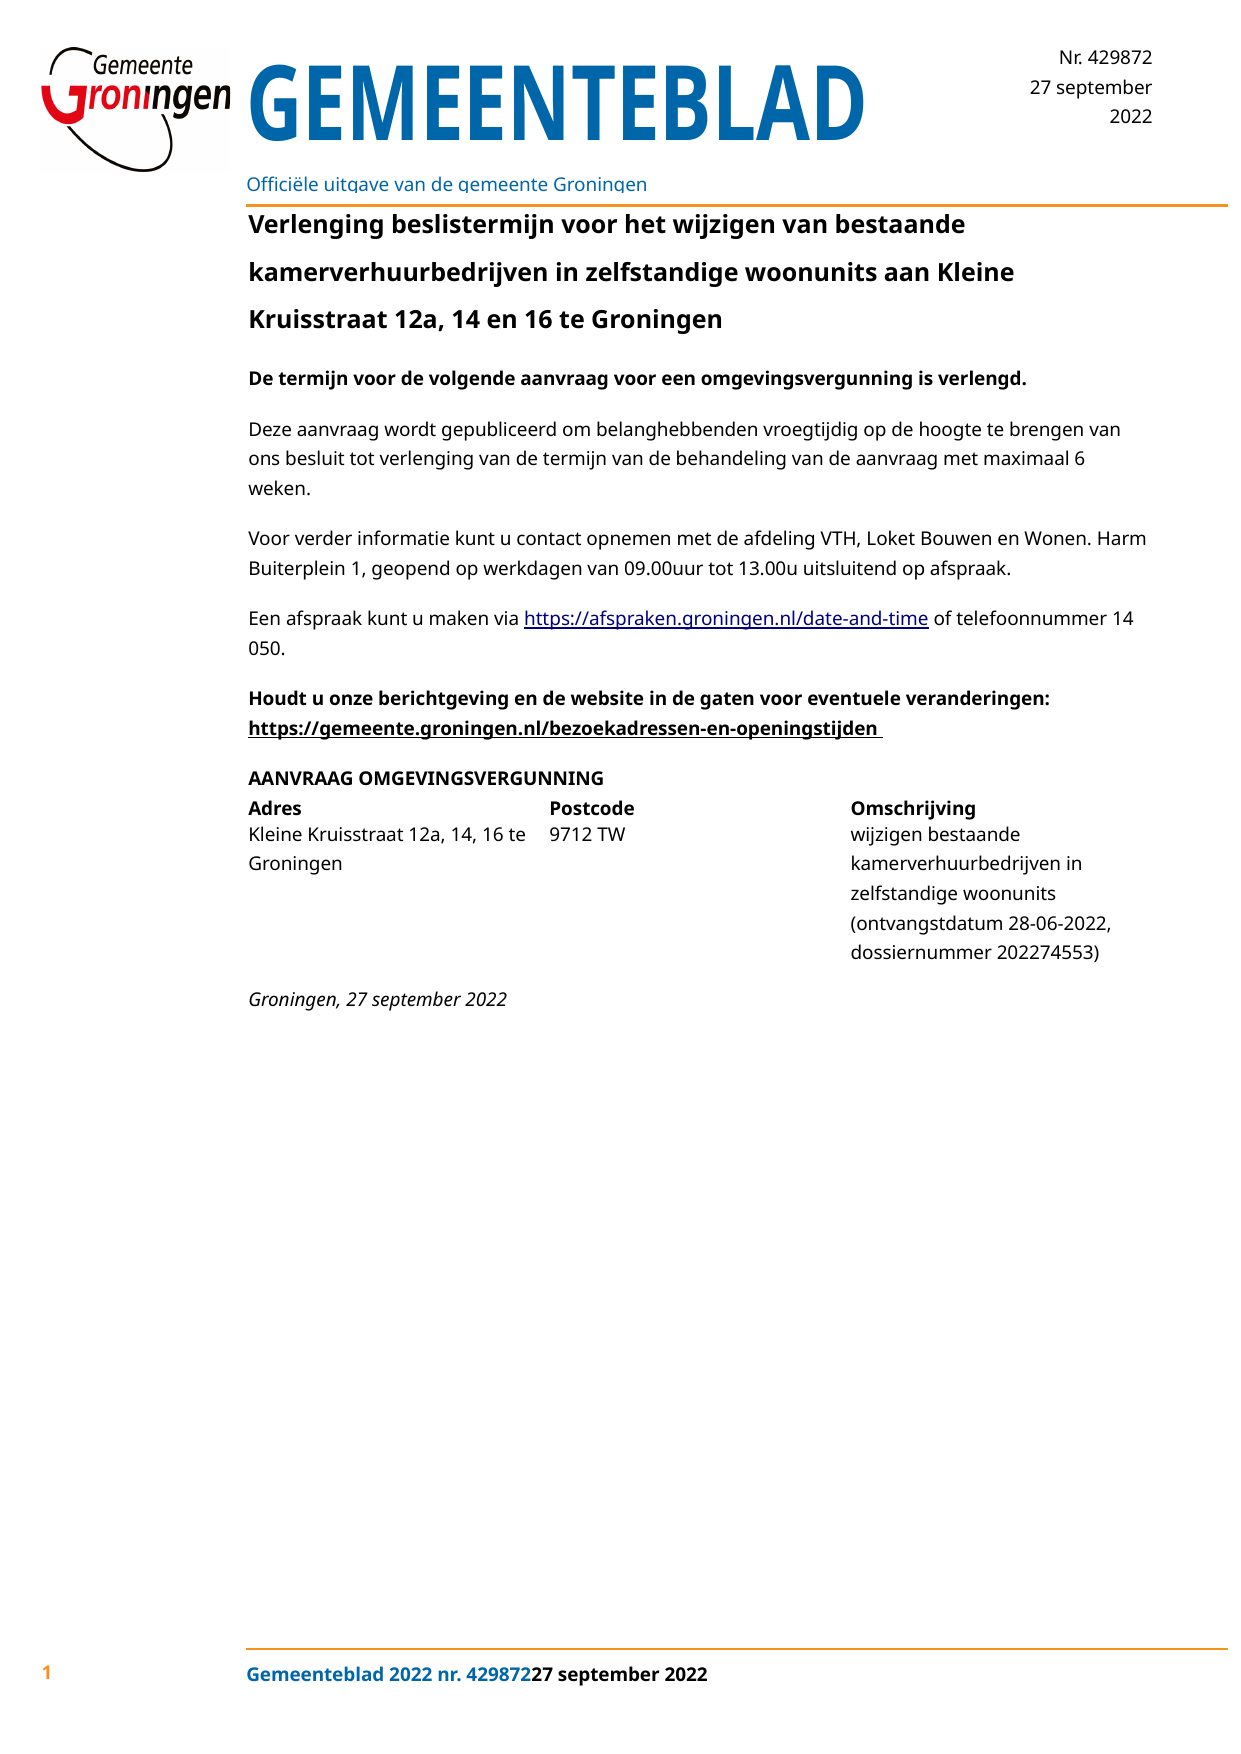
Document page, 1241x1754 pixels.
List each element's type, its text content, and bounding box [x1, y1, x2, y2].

table_header Adres [248, 795, 549, 821]
table_cell wijzigen bestaande kamerverhuurbedrijven in zelfstandige woonunits (ontvangstdatum 28-06-2022, dossiernummer 202274553) [850, 821, 1152, 965]
text Verlenging beslistermijn voor het wijzigen van bestaande kamerverhuurbedrijven in zelfstandige woonunits aan Kleine Kruisstraat 12a, 14 en 16 te Groningen [248, 207, 1152, 336]
text De termijn voor de volgende aanvraag voor een omgevingsvergunning is verlengd. [248, 366, 1152, 391]
text Deze aanvraag wordt gepubliceerd om belanghebbenden vroegtijdig op de hoogte te brengen van ons besluit tot verlenging van de termijn van de behandeling van de aanvraag met maximaal 6 weken. [248, 416, 1152, 501]
text Houdt u onze berichtgeving en de website in de gaten voor eventuele veranderingen: https://gemeente.groningen.nl/bezoekadressen-en-openingstijden [248, 686, 1152, 741]
table_header Omschrijving [850, 795, 1152, 821]
table_cell 9712 TW [549, 821, 850, 965]
table_header Postcode [549, 795, 850, 821]
picture [41, 47, 231, 172]
text Groningen, 27 september 2022 [248, 986, 1152, 1012]
text Een afspraak kunt u maken via https://afspraken.groningen.nl/date-and-time of telefoonnummer 14 050. [248, 606, 1152, 661]
text Voor verder informatie kunt u contact opnemen met de afdeling VTH, Loket Bouwen en Wonen. Harm Buiterplein 1, geopend op werkdagen van 09.00uur tot 13.00u uitsluitend op afspraak. [248, 526, 1152, 581]
text AANVRAAG OMGEVINGSVERGUNNING [248, 766, 1152, 791]
table_cell Kleine Kruisstraat 12a, 14, 16 te Groningen [248, 821, 549, 965]
